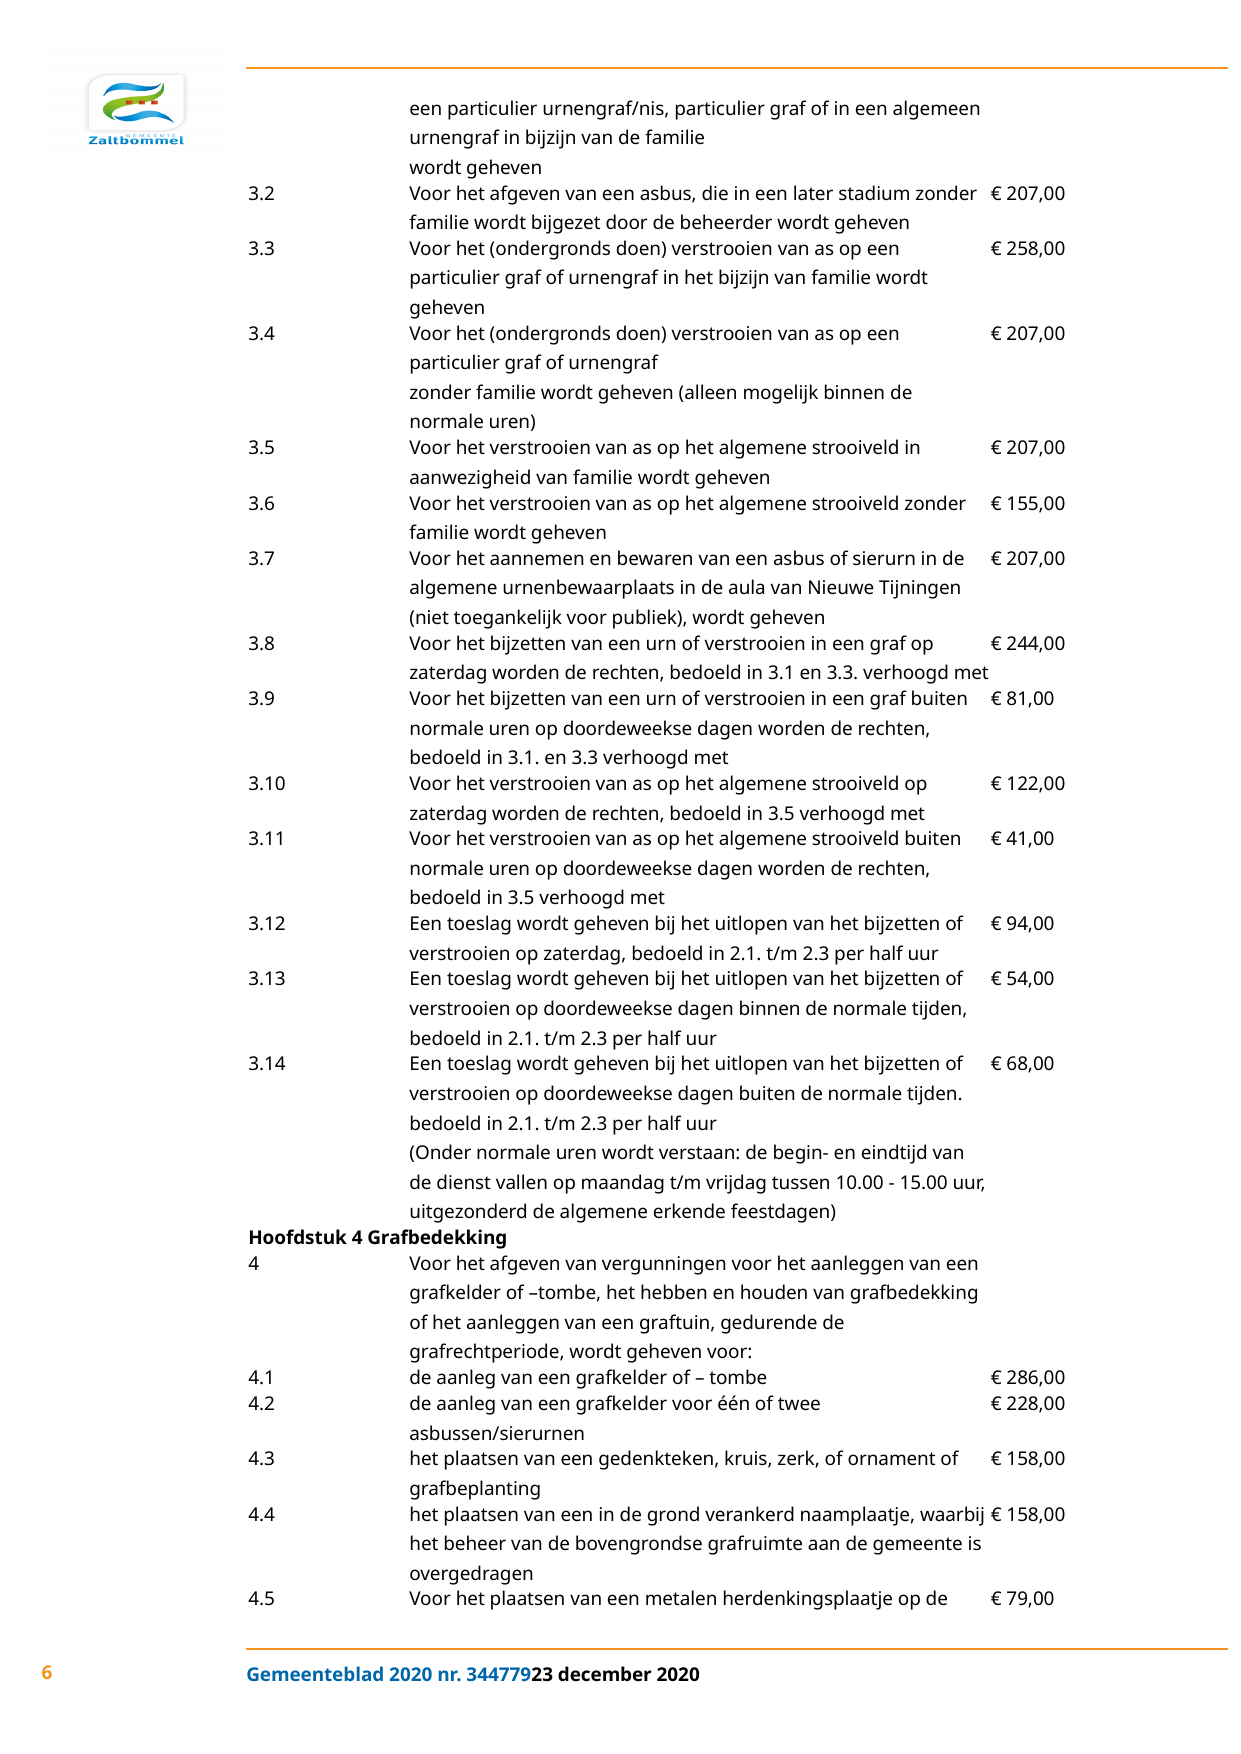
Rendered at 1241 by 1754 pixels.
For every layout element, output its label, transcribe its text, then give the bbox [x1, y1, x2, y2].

table_cell 3.7 [248, 545, 409, 630]
table_cell het plaatsen van een gedenkteken, kruis, zerk, of ornament of grafbeplanting [409, 1445, 991, 1501]
table_cell 3.4 [248, 320, 409, 434]
table_cell 3.5 [248, 434, 409, 490]
table_cell Voor het bijzetten van een urn of verstrooien in een graf buiten normale uren op doordeweekse dagen worden de rechten, bedoeld in 3.1. en 3.3 verhoogd met [409, 685, 991, 770]
table_cell € 41,00 [991, 825, 1152, 910]
table_cell € 207,00 [991, 545, 1152, 630]
table_cell € 207,00 [991, 320, 1152, 434]
table_cell Voor het plaatsen van een metalen herdenkingsplaatje op de [409, 1586, 991, 1611]
table_cell Voor het aannemen en bewaren van een asbus of sierurn in de algemene urnenbewaarplaats in de aula van Nieuwe Tijningen (niet toegankelijk voor publiek), wordt geheven [409, 545, 991, 630]
table_cell Voor het bijzetten van een urn of verstrooien in een graf op zaterdag worden de rechten, bedoeld in 3.1 en 3.3. verhoogd met [409, 630, 991, 685]
table_cell € 158,00 [991, 1445, 1152, 1501]
table_cell Voor het verstrooien van as op het algemene strooiveld buiten normale uren op doordeweekse dagen worden de rechten, bedoeld in 3.5 verhoogd met [409, 825, 991, 910]
table_cell Voor het (ondergronds doen) verstrooien van as op een particulier graf of urnengraf zonder familie wordt geheven (alleen mogelijk binnen de normale uren) [409, 320, 991, 434]
table_cell € 68,00 [991, 1051, 1152, 1224]
table_cell € 207,00 [991, 434, 1152, 490]
table_cell Een toeslag wordt geheven bij het uitlopen van het bijzetten of verstrooien op zaterdag, bedoeld in 2.1. t/m 2.3 per half uur [409, 910, 991, 966]
table_cell de aanleg van een grafkelder of – tombe [409, 1364, 991, 1390]
table_cell € 94,00 [991, 910, 1152, 966]
table_cell de aanleg van een grafkelder voor één of twee asbussen/sierurnen [409, 1390, 991, 1445]
table_cell 4.3 [248, 1445, 409, 1501]
table_cell het plaatsen van een in de grond verankerd naamplaatje, waarbij het beheer van de bovengrondse grafruimte aan de gemeente is overgedragen [409, 1501, 991, 1586]
table_cell Een toeslag wordt geheven bij het uitlopen van het bijzetten of verstrooien op doordeweekse dagen buiten de normale tijden. bedoeld in 2.1. t/m 2.3 per half uur (Onder normale uren wordt verstaan: de begin- en eindtijd van de dienst vallen op maandag t/m vrijdag tussen 10.00 - 15.00 uur, uitgezonderd de algemene erkende feestdagen) [409, 1051, 991, 1224]
table_cell Voor het afgeven van vergunningen voor het aanleggen van een grafkelder of –tombe, het hebben en houden van grafbedekking of het aanleggen van een graftuin, gedurende de grafrechtperiode, wordt geheven voor: [409, 1250, 991, 1364]
table_cell 3.3 [248, 235, 409, 320]
table_cell 4.4 [248, 1501, 409, 1586]
picture [41, 47, 231, 172]
table_cell [991, 95, 1152, 180]
table_cell € 122,00 [991, 770, 1152, 825]
table_cell 3.8 [248, 630, 409, 685]
table_cell 3.12 [248, 910, 409, 966]
table_cell 3.2 [248, 180, 409, 235]
table_cell 4.1 [248, 1364, 409, 1390]
table_cell 3.13 [248, 966, 409, 1051]
table_cell Een toeslag wordt geheven bij het uitlopen van het bijzetten of verstrooien op doordeweekse dagen binnen de normale tijden, bedoeld in 2.1. t/m 2.3 per half uur [409, 966, 991, 1051]
table_cell 3.9 [248, 685, 409, 770]
table_cell € 158,00 [991, 1501, 1152, 1586]
table_cell € 228,00 [991, 1390, 1152, 1445]
table_cell 4 [248, 1250, 409, 1364]
table_cell Voor het afgeven van een asbus, die in een later stadium zonder familie wordt bijgezet door de beheerder wordt geheven [409, 180, 991, 235]
table_cell [991, 1224, 1152, 1250]
table_cell € 155,00 [991, 490, 1152, 545]
table_cell Voor het verstrooien van as op het algemene strooiveld in aanwezigheid van familie wordt geheven [409, 434, 991, 490]
table_cell 3.10 [248, 770, 409, 825]
table_cell € 244,00 [991, 630, 1152, 685]
table_cell 3.6 [248, 490, 409, 545]
table_cell 3.11 [248, 825, 409, 910]
table_cell [991, 1250, 1152, 1364]
table_cell € 286,00 [991, 1364, 1152, 1390]
table_cell een particulier urnengraf/nis, particulier graf of in een algemeen urnengraf in bijzijn van de familie wordt geheven [409, 95, 991, 180]
table_cell 3.14 [248, 1051, 409, 1224]
table_cell Voor het verstrooien van as op het algemene strooiveld zonder familie wordt geheven [409, 490, 991, 545]
table_cell Voor het verstrooien van as op het algemene strooiveld op zaterdag worden de rechten, bedoeld in 3.5 verhoogd met [409, 770, 991, 825]
table_cell € 81,00 [991, 685, 1152, 770]
table_cell € 79,00 [991, 1586, 1152, 1611]
table_cell Voor het (ondergronds doen) verstrooien van as op een particulier graf of urnengraf in het bijzijn van familie wordt geheven [409, 235, 991, 320]
table_cell Hoofdstuk 4 Grafbedekking [248, 1224, 991, 1250]
table_cell € 54,00 [991, 966, 1152, 1051]
table_cell [248, 95, 409, 180]
table_cell 4.5 [248, 1586, 409, 1611]
table_cell € 258,00 [991, 235, 1152, 320]
table_cell 4.2 [248, 1390, 409, 1445]
table_cell € 207,00 [991, 180, 1152, 235]
